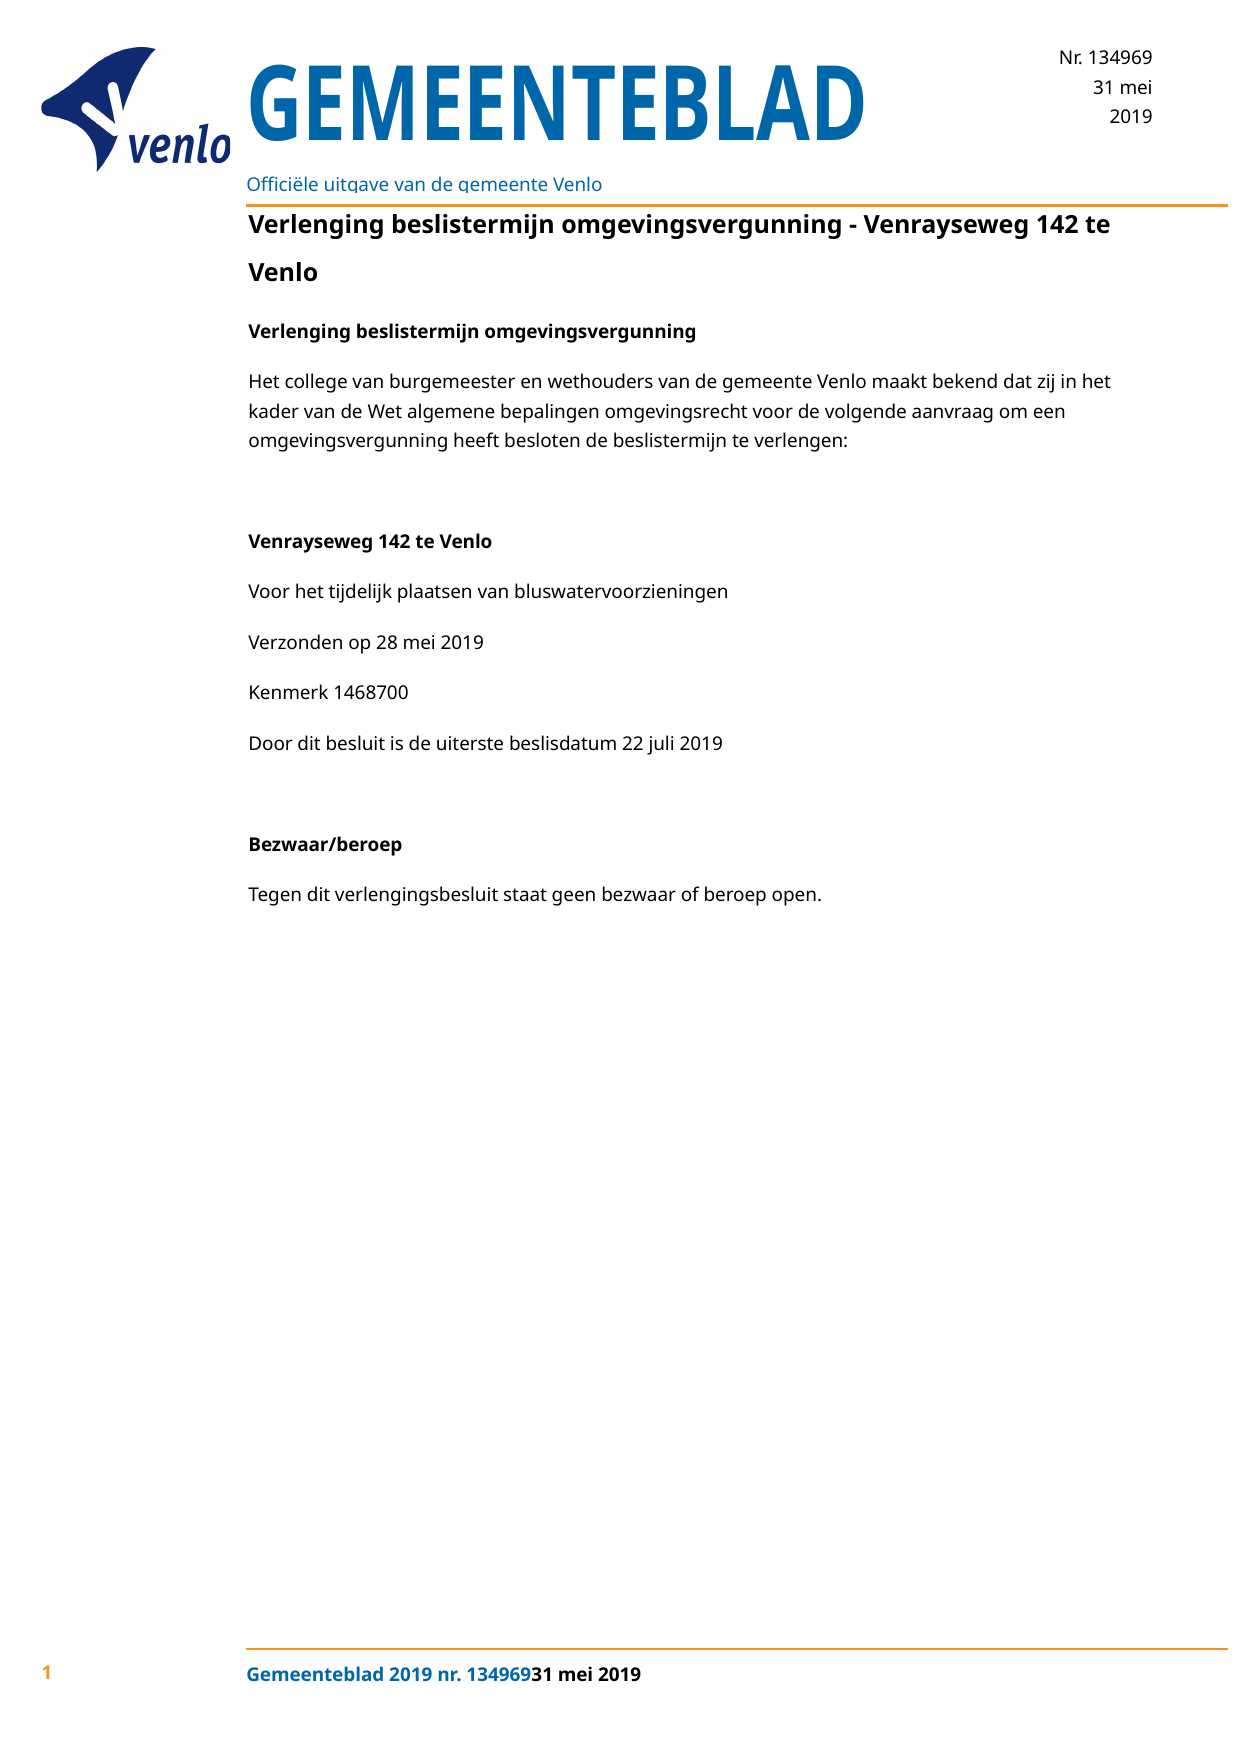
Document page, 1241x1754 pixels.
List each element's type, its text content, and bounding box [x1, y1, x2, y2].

text Verlenging beslistermijn omgevingsvergunning - Venrayseweg 142 te Venlo [248, 207, 1152, 288]
text Door dit besluit is de uiterste beslisdatum 22 juli 2019 [248, 730, 1152, 756]
text Kenmerk 1468700 [248, 679, 1152, 705]
text Tegen dit verlengingsbesluit staat geen bezwaar of beroep open. [248, 881, 1152, 907]
picture [41, 47, 231, 172]
text Verlenging beslistermijn omgevingsvergunning [248, 318, 1152, 344]
text Venrayseweg 142 te Venlo [248, 528, 1152, 554]
text Bezwaar/beroep [248, 831, 1152, 857]
text Voor het tijdelijk plaatsen van bluswatervoorzieningen [248, 579, 1152, 604]
text Verzonden op 28 mei 2019 [248, 629, 1152, 655]
text Het college van burgemeester en wethouders van de gemeente Venlo maakt bekend dat zij in het kader van de Wet algemene bepalingen omgevingsrecht voor de volgende aanvraag om een omgevingsvergunning heeft besloten de beslistermijn te verlengen: [248, 368, 1152, 453]
